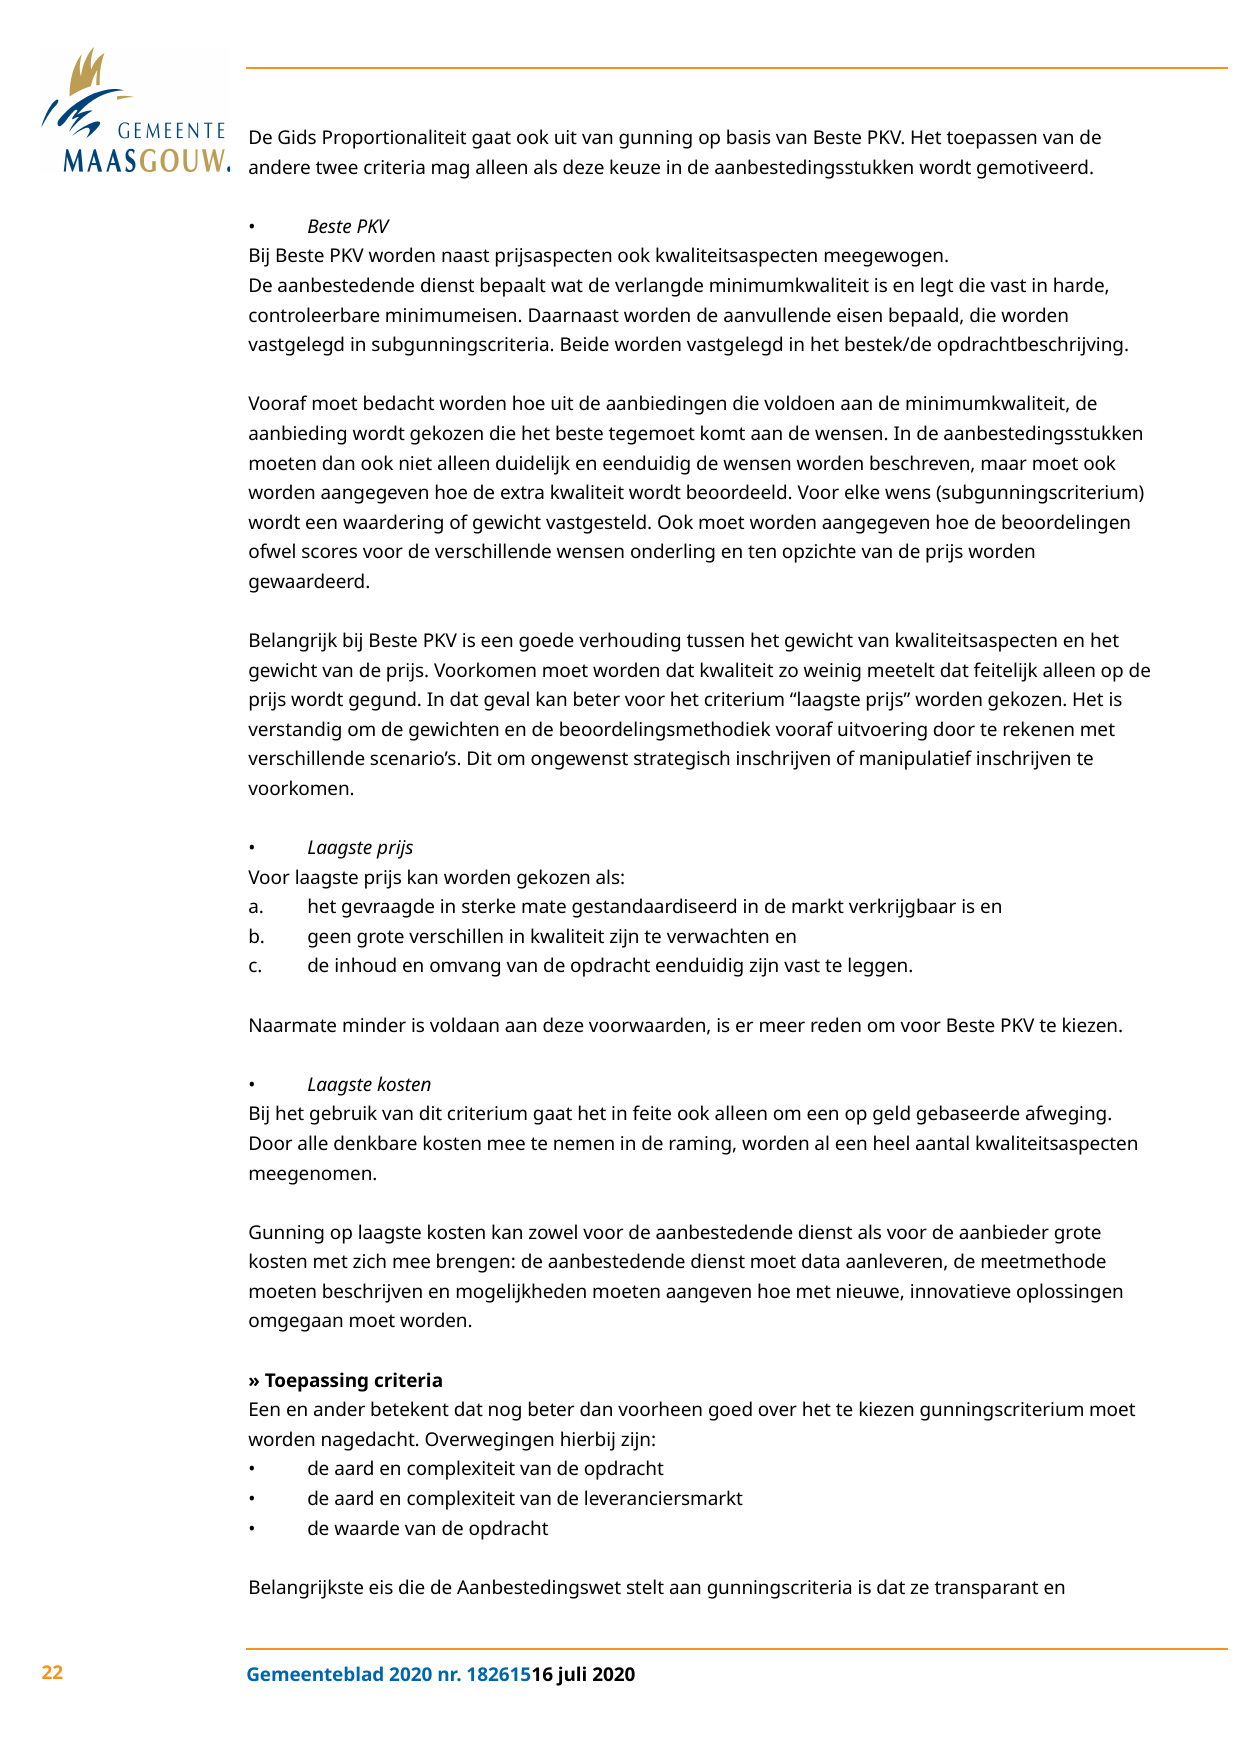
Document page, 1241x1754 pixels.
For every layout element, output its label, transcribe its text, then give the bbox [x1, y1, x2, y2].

text Een en ander betekent dat nog beter dan voorheen goed over het te kiezen gunningscriterium moet worden nagedacht. Overwegingen hierbij zijn: [248, 1396, 1152, 1452]
list het gevraagde in sterke mate gestandaardiseerd in de markt verkrijgbaar is en [248, 893, 1152, 919]
list de aard en complexiteit van de opdracht [248, 1456, 1152, 1481]
list de waarde van de opdracht [248, 1515, 1152, 1541]
list Laagste prijs [248, 834, 1152, 860]
text Vooraf moet bedacht worden hoe uit de aanbiedingen die voldoen aan de minimumkwaliteit, de aanbieding wordt gekozen die het beste tegemoet komt aan de wensen. In de aanbestedingsstukken moeten dan ook niet alleen duidelijk en eenduidig de wensen worden beschreven, maar moet ook worden aangegeven hoe de extra kwaliteit wordt beoordeeld. Voor elke wens (subgunningscriterium) wordt een waardering of gewicht vastgesteld. Ook moet worden aangegeven hoe de beoordelingen ofwel scores voor de verschillende wensen onderling en ten opzichte van de prijs worden gewaardeerd. [248, 391, 1152, 594]
list geen grote verschillen in kwaliteit zijn te verwachten en [248, 923, 1152, 949]
list de inhoud en omvang van de opdracht eenduidig zijn vast te leggen. [248, 953, 1152, 978]
picture [41, 47, 231, 172]
text De Gids Proportionaliteit gaat ook uit van gunning op basis van Beste PKV. Het toepassen van de andere twee criteria mag alleen als deze keuze in de aanbestedingsstukken wordt gemotiveerd. [248, 124, 1152, 180]
text » Toepassing criteria [248, 1367, 1152, 1393]
text Naarmate minder is voldaan aan deze voorwaarden, is er meer reden om voor Beste PKV te kiezen. [248, 1012, 1152, 1038]
list Beste PKV [248, 213, 1152, 239]
text Voor laagste prijs kan worden gekozen als: [248, 864, 1152, 890]
list de aard en complexiteit van de leveranciersmarkt [248, 1485, 1152, 1511]
text Gunning op laagste kosten kan zowel voor de aanbestedende dienst als voor de aanbieder grote kosten met zich mee brengen: de aanbestedende dienst moet data aanleveren, de meetmethode moeten beschrijven en mogelijkheden moeten aangeven hoe met nieuwe, innovatieve oplossingen omgegaan moet worden. [248, 1219, 1152, 1333]
text Bij Beste PKV worden naast prijsaspecten ook kwaliteitsaspecten meegewogen. [248, 243, 1152, 268]
text De aanbestedende dienst bepaalt wat de verlangde minimumkwaliteit is en legt die vast in harde, controleerbare minimumeisen. Daarnaast worden de aanvullende eisen bepaald, die worden vastgelegd in subgunningscriteria. Beide worden vastgelegd in het bestek/de opdrachtbeschrijving. [248, 272, 1152, 357]
text Belangrijkste eis die de Aanbestedingswet stelt aan gunningscriteria is dat ze transparant en [248, 1574, 1152, 1600]
text Bij het gebruik van dit criterium gaat het in feite ook alleen om een op geld gebaseerde afweging. Door alle denkbare kosten mee te nemen in de raming, worden al een heel aantal kwaliteitsaspecten meegenomen. [248, 1101, 1152, 1186]
text Belangrijk bij Beste PKV is een goede verhouding tussen het gewicht van kwaliteitsaspecten en het gewicht van de prijs. Voorkomen moet worden dat kwaliteit zo weinig meetelt dat feitelijk alleen op de prijs wordt gegund. In dat geval kan beter voor het criterium “laagste prijs” worden gekozen. Het is verstandig om de gewichten en de beoordelingsmethodiek vooraf uitvoering door te rekenen met verschillende scenario’s. Dit om ongewenst strategisch inschrijven of manipulatief inschrijven te voorkomen. [248, 627, 1152, 801]
list Laagste kosten [248, 1071, 1152, 1097]
